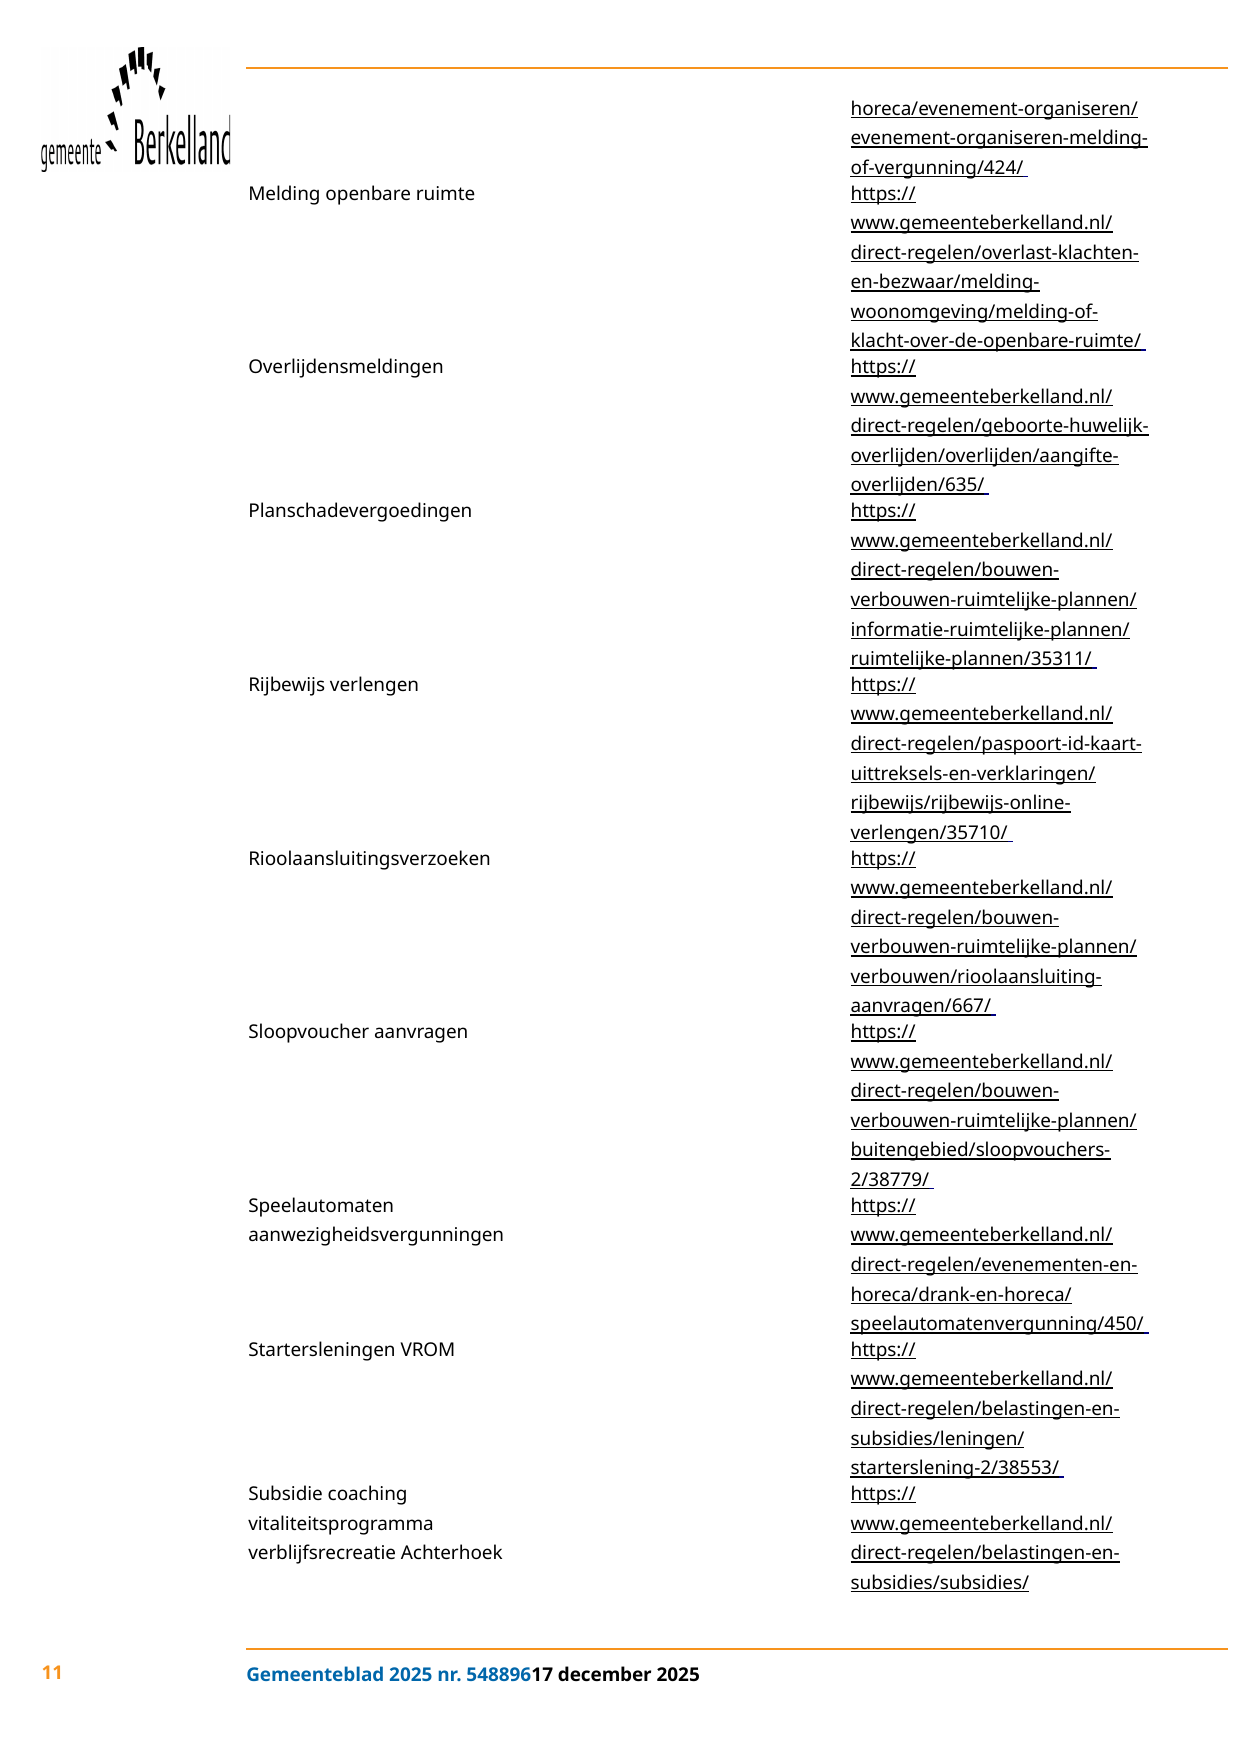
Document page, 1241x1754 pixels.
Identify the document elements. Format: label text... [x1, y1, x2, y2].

table_cell Speelautomaten aanwezigheidsvergunningen [248, 1192, 549, 1336]
table_cell [549, 1192, 850, 1336]
table_cell [248, 95, 549, 180]
table_cell https://www.gemeenteberkelland.nl/direct-regelen/paspoort-id-kaart-uittreksels-en-verklaringen/rijbewijs/rijbewijs-online-verlengen/35710/ [850, 671, 1152, 845]
table_cell https://www.gemeenteberkelland.nl/direct-regelen/bouwen-verbouwen-ruimtelijke-plannen/verbouwen/rioolaansluiting-aanvragen/667/ [850, 845, 1152, 1018]
table_cell Rioolaansluitingsverzoeken [248, 845, 549, 1018]
table_cell Rijbewijs verlengen [248, 671, 549, 845]
table_cell Overlijdensmeldingen [248, 353, 549, 497]
table_cell https://www.gemeenteberkelland.nl/direct-regelen/belastingen-en-subsidies/subsidies/ [850, 1480, 1152, 1594]
table_cell [549, 1018, 850, 1192]
table_cell [549, 95, 850, 180]
table_cell Startersleningen VROM [248, 1336, 549, 1480]
table_cell [549, 671, 850, 845]
table_cell Planschadevergoedingen [248, 498, 549, 671]
table_cell [549, 1336, 850, 1480]
table_cell [549, 1480, 850, 1594]
table_cell [549, 498, 850, 671]
table_cell Melding openbare ruimte [248, 180, 549, 353]
table_cell [549, 845, 850, 1018]
table_cell horeca/evenement-organiseren/evenement-organiseren-melding-of-vergunning/424/ [850, 95, 1152, 180]
table_cell https://www.gemeenteberkelland.nl/direct-regelen/evenementen-en-horeca/drank-en-horeca/speelautomatenvergunning/450/ [850, 1192, 1152, 1336]
table_cell [549, 180, 850, 353]
table_cell https://www.gemeenteberkelland.nl/direct-regelen/belastingen-en-subsidies/leningen/starterslening-2/38553/ [850, 1336, 1152, 1480]
table_cell https://www.gemeenteberkelland.nl/direct-regelen/geboorte-huwelijk-overlijden/overlijden/aangifte-overlijden/635/ [850, 353, 1152, 497]
table_cell [549, 353, 850, 497]
table_cell https://www.gemeenteberkelland.nl/direct-regelen/overlast-klachten-en-bezwaar/melding-woonomgeving/melding-of-klacht-over-de-openbare-ruimte/ [850, 180, 1152, 353]
table_cell Sloopvoucher aanvragen [248, 1018, 549, 1192]
table_cell https://www.gemeenteberkelland.nl/direct-regelen/bouwen-verbouwen-ruimtelijke-plannen/buitengebied/sloopvouchers-2/38779/ [850, 1018, 1152, 1192]
table_cell Subsidie coaching vitaliteitsprogramma verblijfsrecreatie Achterhoek [248, 1480, 549, 1594]
table_cell https://www.gemeenteberkelland.nl/direct-regelen/bouwen-verbouwen-ruimtelijke-plannen/informatie-ruimtelijke-plannen/ruimtelijke-plannen/35311/ [850, 498, 1152, 671]
picture [41, 47, 231, 172]
